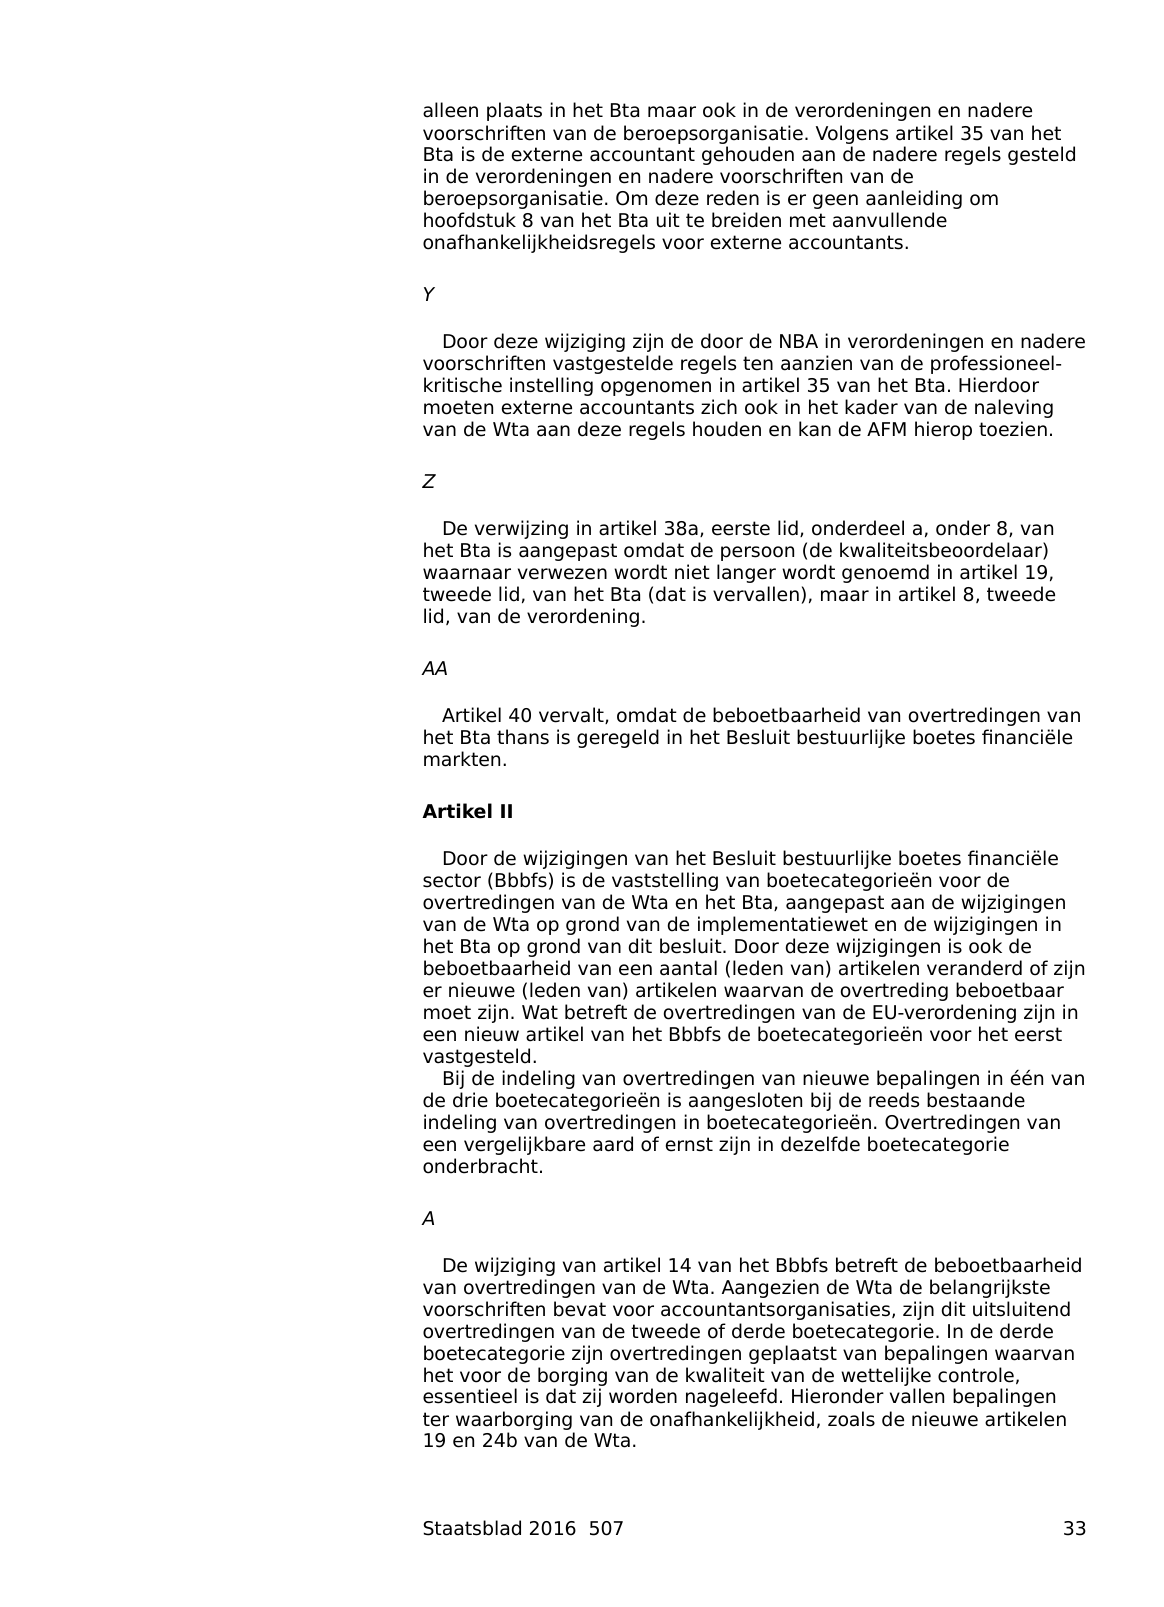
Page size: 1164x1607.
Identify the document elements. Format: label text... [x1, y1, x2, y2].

text Bij de indeling van overtredingen van nieuwe bepalingen in één van de drie boetecategorieën is aangesloten bij de reeds bestaande indeling van overtredingen in boetecategorieën. Overtredingen van een vergelijkbare aard of ernst zijn in dezelfde boetecategorie onderbracht. [422, 1068, 1087, 1178]
subtitle Z [422, 471, 1087, 493]
subtitle Y [422, 284, 1087, 306]
text De verwijzing in artikel 38a, eerste lid, onderdeel a, onder 8, van het Bta is aangepast omdat de persoon (de kwaliteitsbeoordelaar) waarnaar verwezen wordt niet langer wordt genoemd in artikel 19, tweede lid, van het Bta (dat is vervallen), maar in artikel 8, tweede lid, van de verordening. [422, 518, 1087, 628]
text alleen plaats in het Bta maar ook in de verordeningen en nadere voorschriften van de beroepsorganisatie. Volgens artikel 35 van het Bta is de externe accountant gehouden aan de nadere regels gesteld in de verordeningen en nadere voorschriften van de beroepsorganisatie. Om deze reden is er geen aanleiding om hoofdstuk 8 van het Bta uit te breiden met aanvullende onafhankelijkheidsregels voor externe accountants. [422, 100, 1087, 254]
text Door deze wijziging zijn de door de NBA in verordeningen en nadere voorschriften vastgestelde regels ten aanzien van de professioneel-kritische instelling opgenomen in artikel 35 van het Bta. Hierdoor moeten externe accountants zich ook in het kader van de naleving van de Wta aan deze regels houden en kan de AFM hierop toezien. [422, 331, 1087, 441]
subtitle Artikel II [422, 801, 1087, 823]
subtitle A [422, 1208, 1087, 1229]
text De wijziging van artikel 14 van het Bbbfs betreft de beboetbaarheid van overtredingen van de Wta. Aangezien de Wta de belangrijkste voorschriften bevat voor accountantsorganisaties, zijn dit uitsluitend overtredingen van de tweede of derde boetecategorie. In de derde boetecategorie zijn overtredingen geplaatst van bepalingen waarvan het voor de borging van de kwaliteit van de wettelijke controle, essentieel is dat zij worden nageleefd. Hieronder vallen bepalingen ter waarborging van de onafhankelijkheid, zoals de nieuwe artikelen 19 en 24b van de Wta. [422, 1254, 1087, 1452]
subtitle AA [422, 658, 1087, 680]
text Door de wijzigingen van het Besluit bestuurlijke boetes financiële sector (Bbbfs) is de vaststelling van boetecategorieën voor de overtredingen van de Wta en het Bta, aangepast aan de wijzigingen van de Wta op grond van de implementatiewet en de wijzigingen in het Bta op grond van dit besluit. Door deze wijzigingen is ook de beboetbaarheid van een aantal (leden van) artikelen veranderd of zijn er nieuwe (leden van) artikelen waarvan de overtreding beboetbaar moet zijn. Wat betreft de overtredingen van de EU-verordening zijn in een nieuw artikel van het Bbbfs de boetecategorieën voor het eerst vastgesteld. [422, 848, 1087, 1068]
text Artikel 40 vervalt, omdat de beboetbaarheid van overtredingen van het Bta thans is geregeld in het Besluit bestuurlijke boetes financiële markten. [422, 705, 1087, 771]
